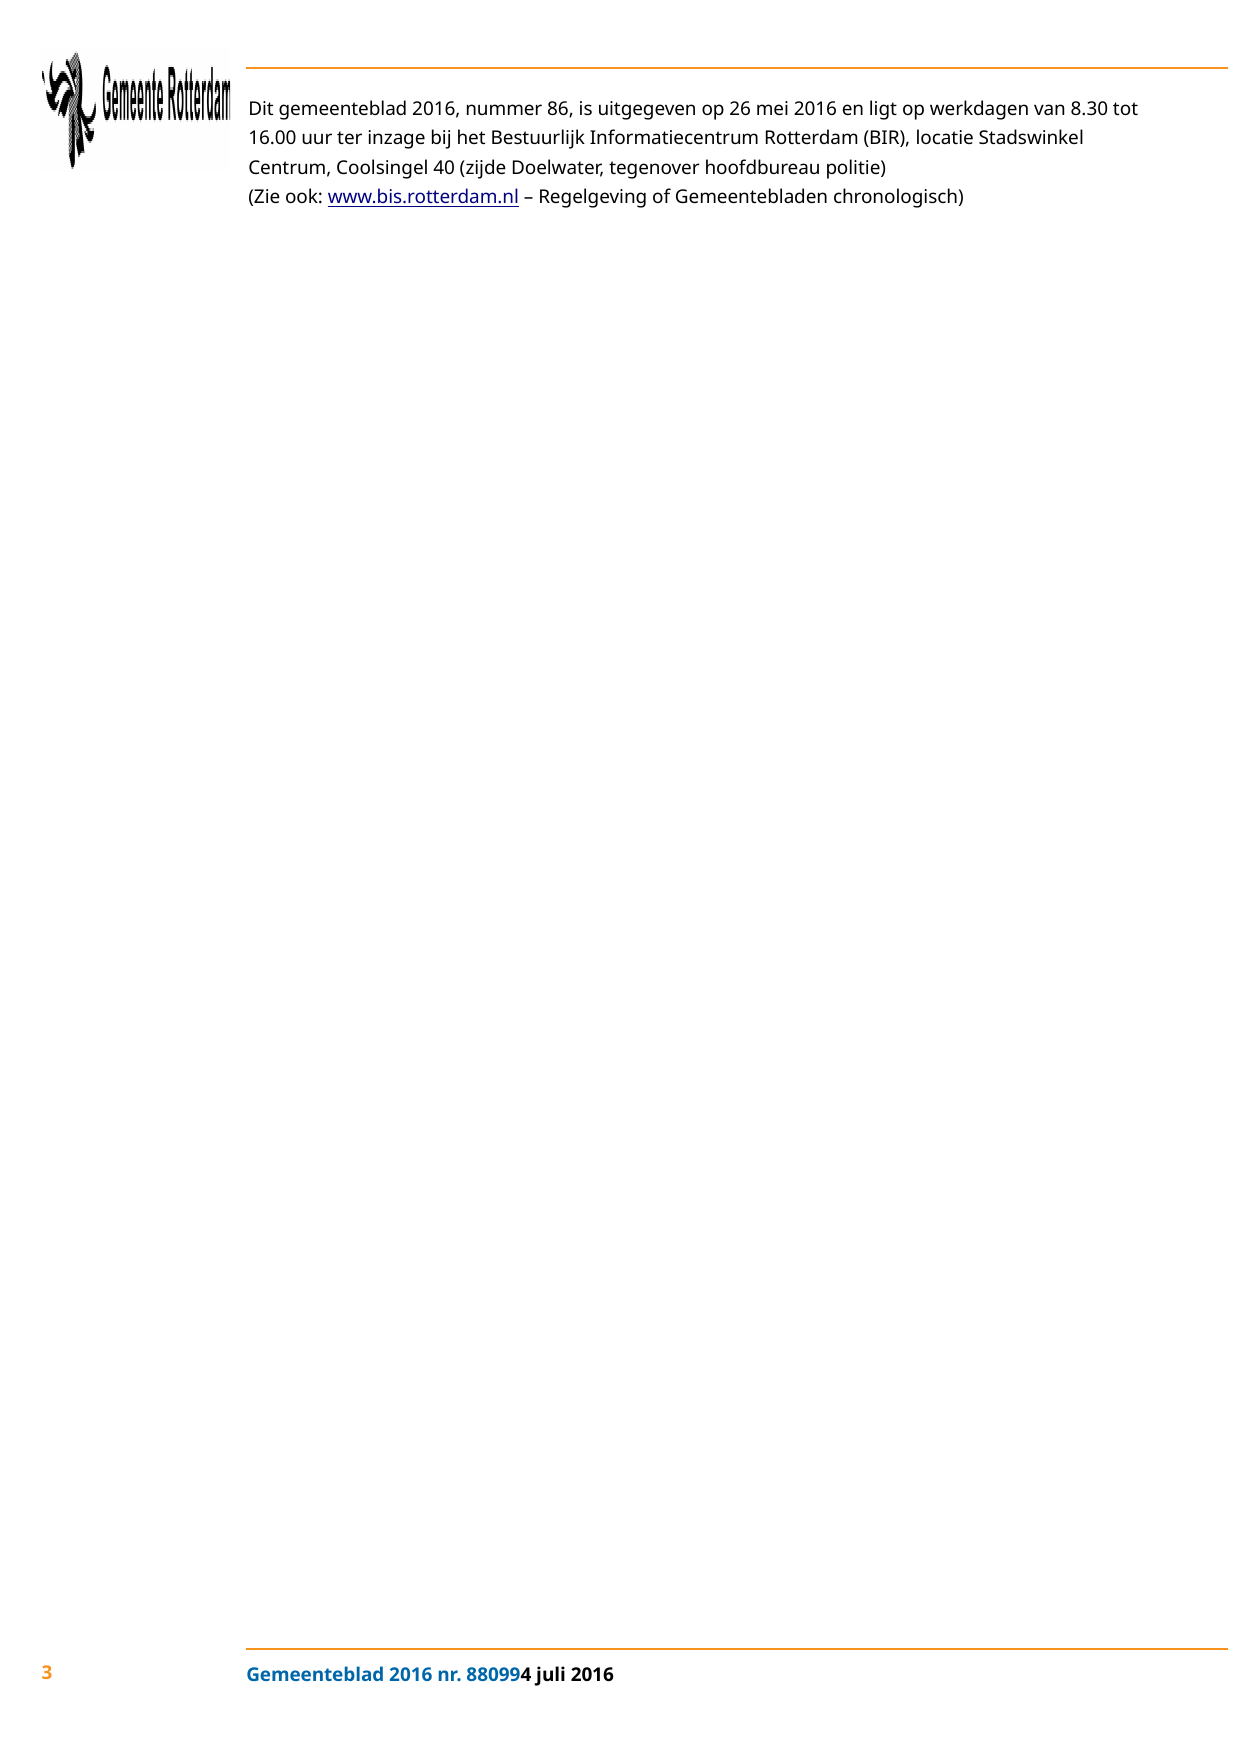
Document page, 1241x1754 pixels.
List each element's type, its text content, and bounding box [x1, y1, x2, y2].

text Dit gemeenteblad 2016, nummer 86, is uitgegeven op 26 mei 2016 en ligt op werkdagen van 8.30 tot 16.00 uur ter inzage bij het Bestuurlijk Informatiecentrum Rotterdam (BIR), locatie Stadswinkel Centrum, Coolsingel 40 (zijde Doelwater, tegenover hoofdbureau politie) [248, 95, 1152, 180]
picture [41, 47, 231, 172]
text (Zie ook: www.bis.rotterdam.nl – Regelgeving of Gemeentebladen chronologisch) [248, 184, 1152, 209]
